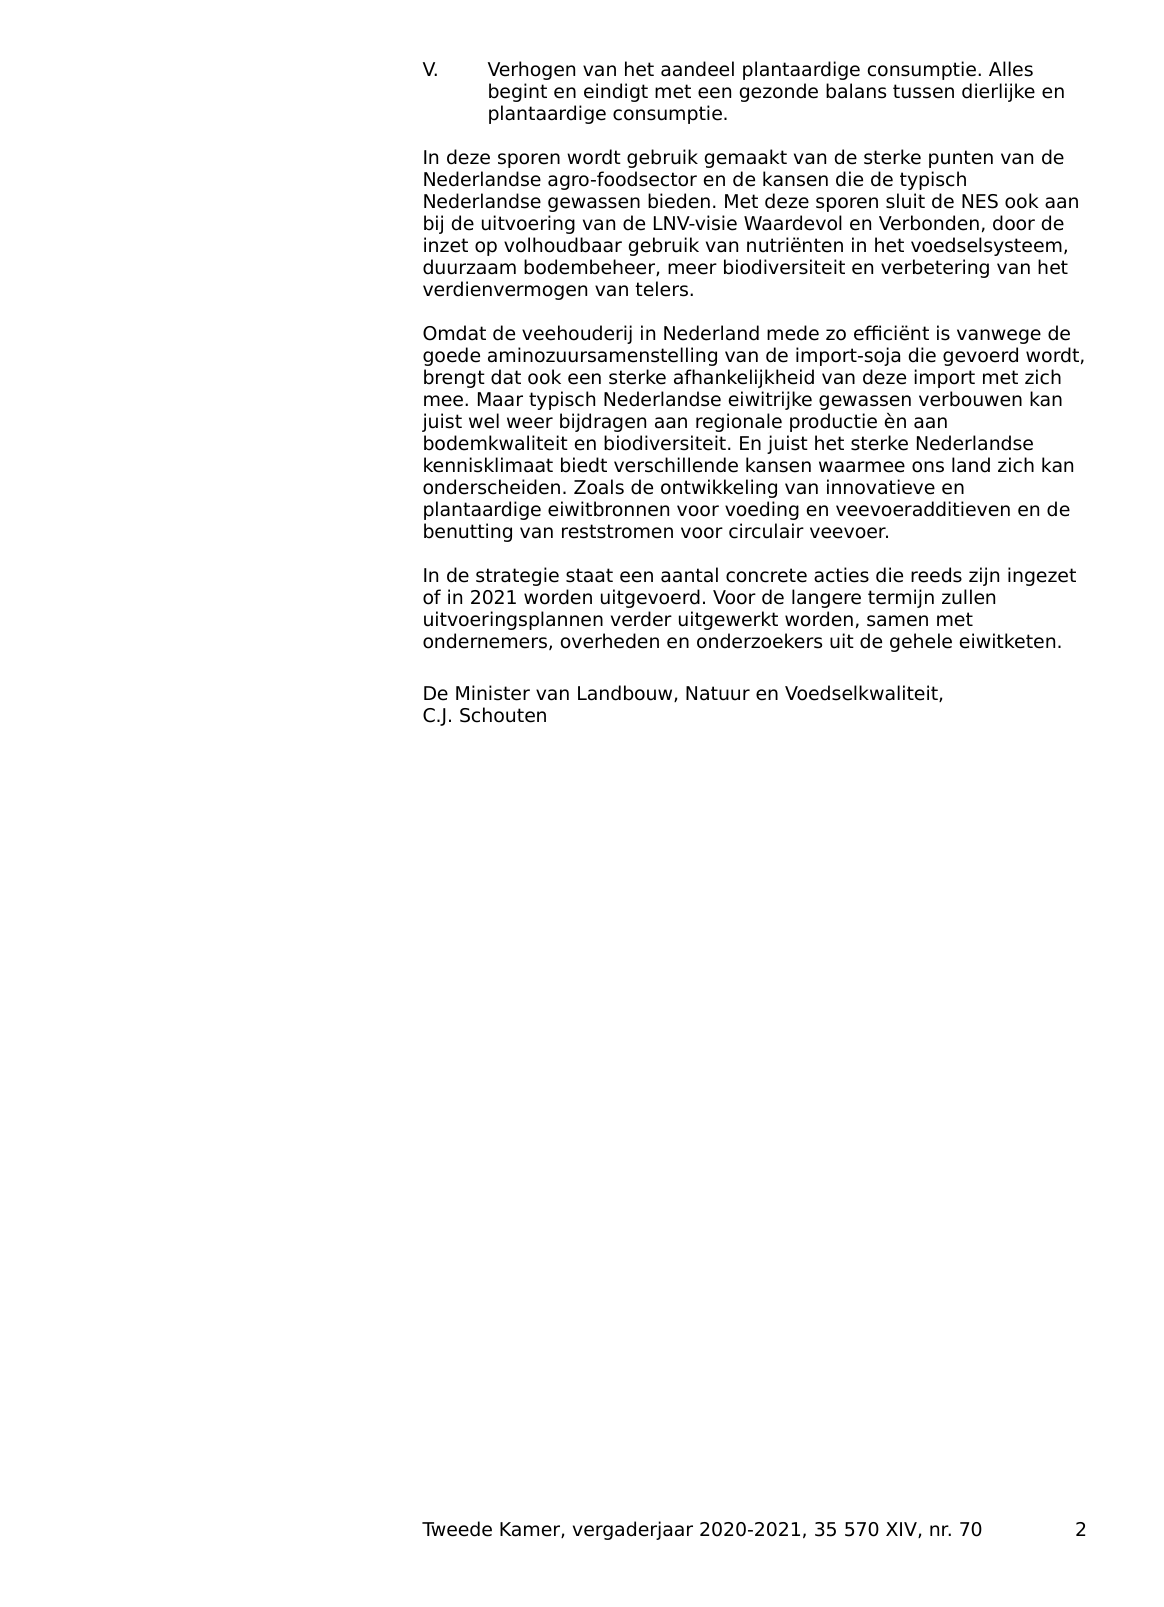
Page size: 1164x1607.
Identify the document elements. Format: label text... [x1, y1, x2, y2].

text Omdat de veehouderij in Nederland mede zo efficiënt is vanwege de goede aminozuursamenstelling van de import-soja die gevoerd wordt, brengt dat ook een sterke afhankelijkheid van deze import met zich mee. Maar typisch Nederlandse eiwitrijke gewassen verbouwen kan juist wel weer bijdragen aan regionale productie èn aan bodemkwaliteit en biodiversiteit. En juist het sterke Nederlandse kennisklimaat biedt verschillende kansen waarmee ons land zich kan onderscheiden. Zoals de ontwikkeling van innovatieve en plantaardige eiwitbronnen voor voeding en veevoeradditieven en de benutting van reststromen voor circulair veevoer. [422, 323, 1087, 543]
text De Minister van Landbouw, Natuur en Voedselkwaliteit, C.J. Schouten [422, 683, 1087, 727]
text In de strategie staat een aantal concrete acties die reeds zijn ingezet of in 2021 worden uitgevoerd. Voor de langere termijn zullen uitvoeringsplannen verder uitgewerkt worden, samen met ondernemers, overheden en onderzoekers uit de gehele eiwitketen. [422, 565, 1087, 653]
text V. Verhogen van het aandeel plantaardige consumptie. Alles begint en eindigt met een gezonde balans tussen dierlijke en plantaardige consumptie. [422, 59, 1087, 125]
text In deze sporen wordt gebruik gemaakt van de sterke punten van de Nederlandse agro-foodsector en de kansen die de typisch Nederlandse gewassen bieden. Met deze sporen sluit de NES ook aan bij de uitvoering van de LNV-visie Waardevol en Verbonden, door de inzet op volhoudbaar gebruik van nutriënten in het voedselsysteem, duurzaam bodembeheer, meer biodiversiteit en verbetering van het verdienvermogen van telers. [422, 147, 1087, 301]
